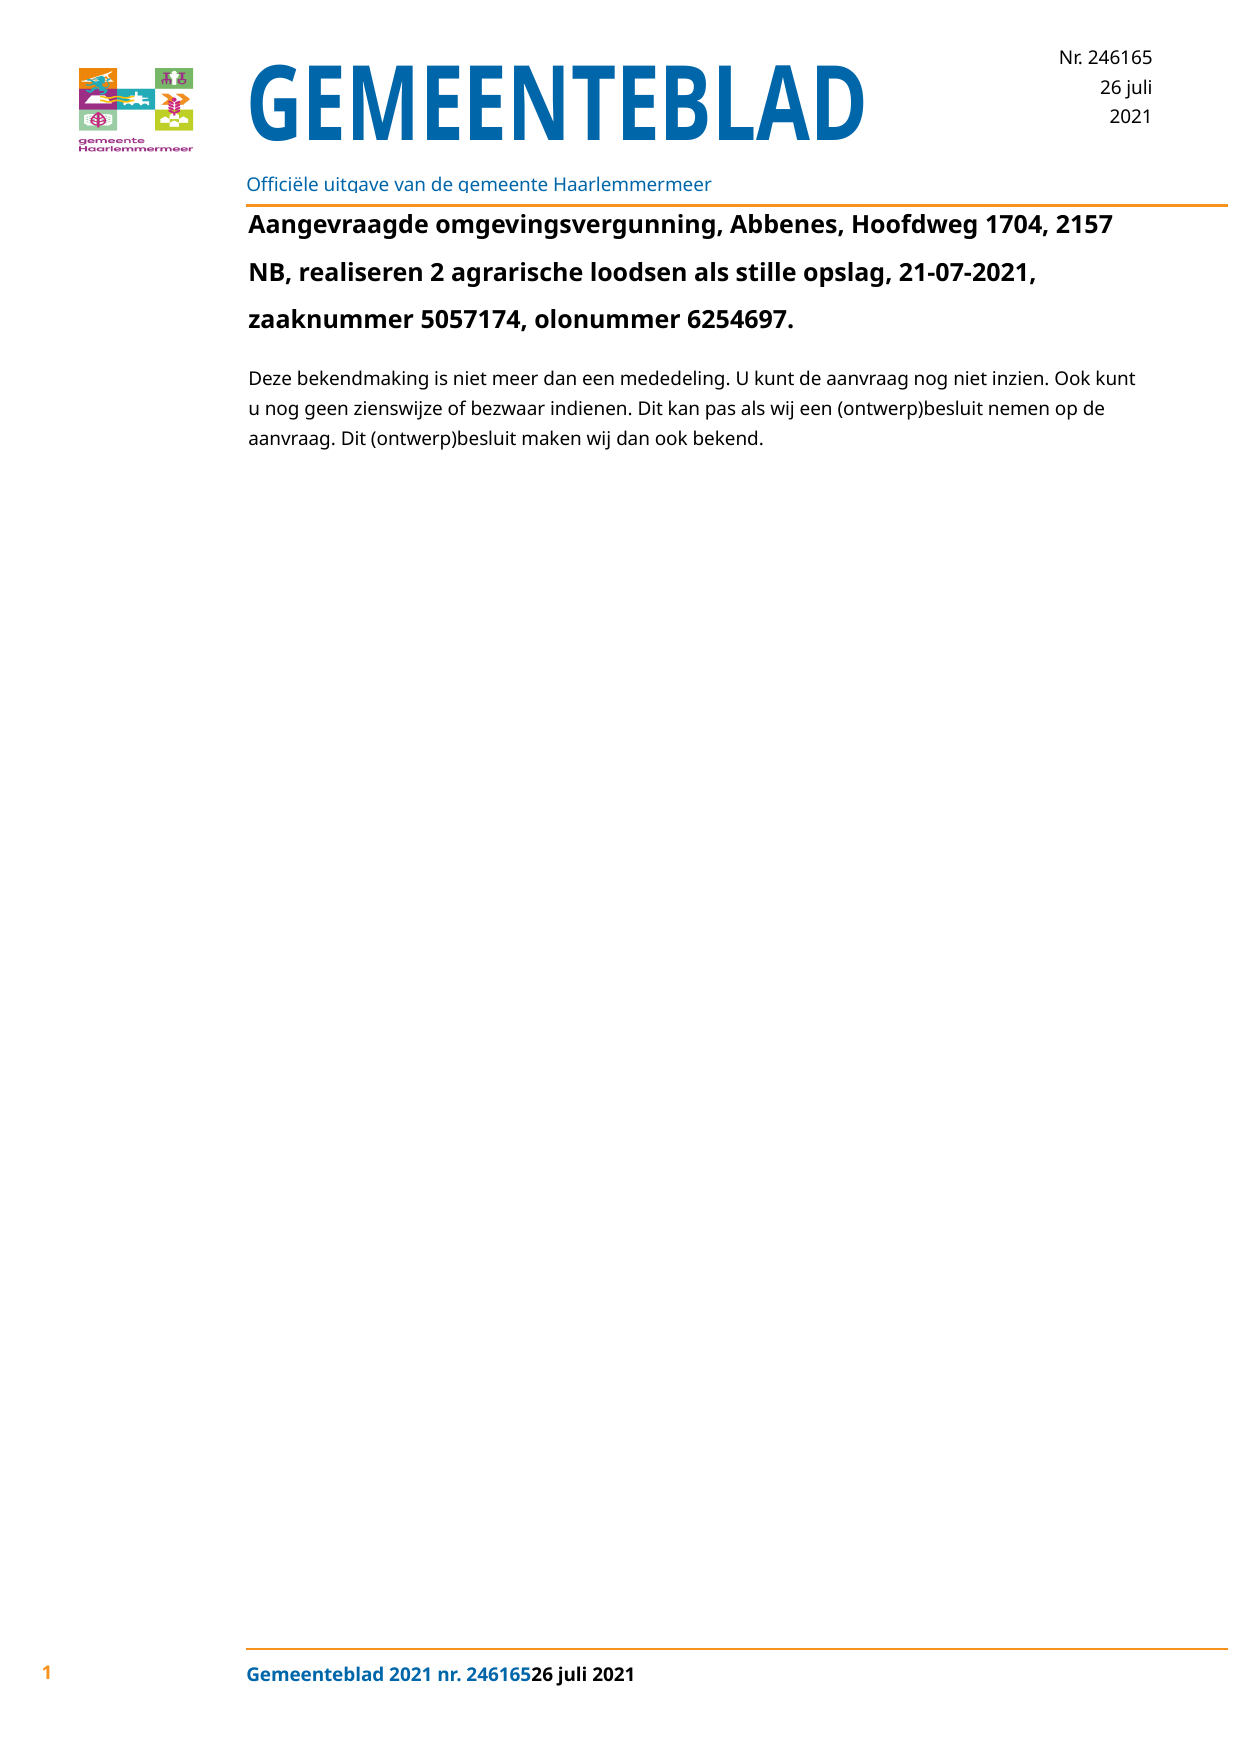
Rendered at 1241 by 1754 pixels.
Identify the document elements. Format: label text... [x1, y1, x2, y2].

text Deze bekendmaking is niet meer dan een mededeling. U kunt de aanvraag nog niet inzien. Ook kunt u nog geen zienswijze of bezwaar indienen. Dit kan pas als wij een (ontwerp)besluit nemen op de aanvraag. Dit (ontwerp)besluit maken wij dan ook bekend. [248, 366, 1152, 450]
picture [41, 47, 231, 172]
text Aangevraagde omgevingsvergunning, Abbenes, Hoofdweg 1704, 2157 NB, realiseren 2 agrarische loodsen als stille opslag, 21-07-2021, zaaknummer 5057174, olonummer 6254697. [248, 207, 1152, 336]
